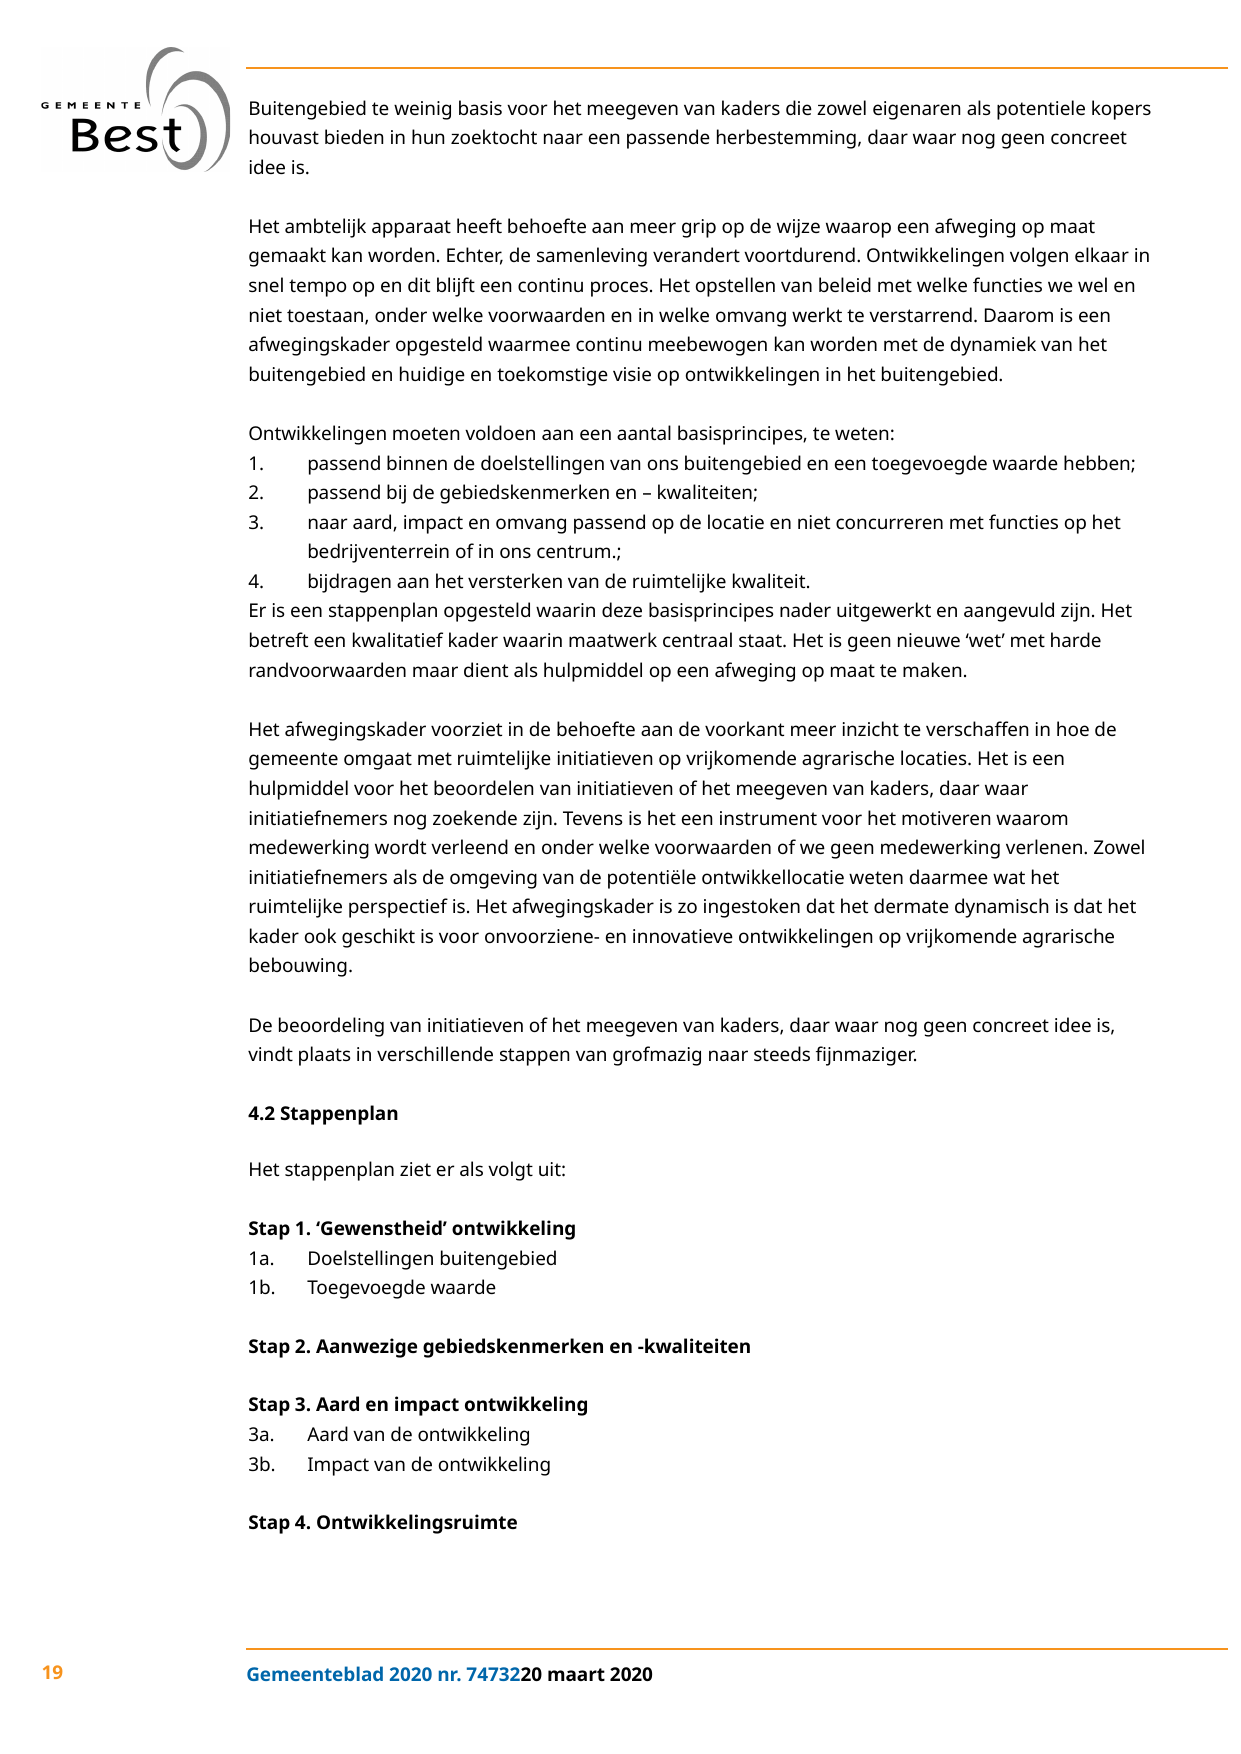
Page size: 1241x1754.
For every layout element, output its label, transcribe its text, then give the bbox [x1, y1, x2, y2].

table_header Stap 4. Ontwikkelingsruimte [248, 1510, 1152, 1535]
text Ontwikkelingen moeten voldoen aan een aantal basisprincipes, te weten: [248, 420, 1152, 446]
list passend binnen de doelstellingen van ons buitengebied en een toegevoegde waarde hebben; [248, 450, 1152, 476]
text 4.2 Stappenplan [248, 1101, 1152, 1126]
text Het afwegingskader voorziet in de behoefte aan de voorkant meer inzicht te verschaffen in hoe de gemeente omgaat met ruimtelijke initiatieven op vrijkomende agrarische locaties. Het is een hulpmiddel voor het beoordelen van initiatieven of het meegeven van kaders, daar waar initiatiefnemers nog zoekende zijn. Tevens is het een instrument voor het motiveren waarom medewerking wordt verleend en onder welke voorwaarden of we geen medewerking verlenen. Zowel initiatiefnemers als de omgeving van de potentiële ontwikkellocatie weten daarmee wat het ruimtelijke perspectief is. Het afwegingskader is zo ingestoken dat het dermate dynamisch is dat het kader ook geschikt is voor onvoorziene- en innovatieve ontwikkelingen op vrijkomende agrarische bebouwing. [248, 716, 1152, 978]
table_header Stap 3. Aard en impact ontwikkeling Aard van de ontwikkeling Impact van de ontwikkeling [248, 1392, 1152, 1477]
list bijdragen aan het versterken van de ruimtelijke kwaliteit. [248, 568, 1152, 594]
list passend bij de gebiedskenmerken en – kwaliteiten; [248, 479, 1152, 505]
text Buitengebied te weinig basis voor het meegeven van kaders die zowel eigenaren als potentiele kopers houvast bieden in hun zoektocht naar een passende herbestemming, daar waar nog geen concreet idee is. [248, 95, 1152, 180]
table_header Stap 2. Aanwezige gebiedskenmerken en -kwaliteiten [248, 1333, 1152, 1359]
text De beoordeling van initiatieven of het meegeven van kaders, daar waar nog geen concreet idee is, vindt plaats in verschillende stappen van grofmazig naar steeds fijnmaziger. [248, 1012, 1152, 1067]
table_header Stap 1. ‘Gewenstheid’ ontwikkeling Doelstellingen buitengebied Toegevoegde waarde [248, 1215, 1152, 1300]
text Het ambtelijk apparaat heeft behoefte aan meer grip op de wijze waarop een afweging op maat gemaakt kan worden. Echter, de samenleving verandert voortdurend. Ontwikkelingen volgen elkaar in snel tempo op en dit blijft een continu proces. Het opstellen van beleid met welke functies we wel en niet toestaan, onder welke voorwaarden en in welke omvang werkt te verstarrend. Daarom is een afwegingskader opgesteld waarmee continu meebewogen kan worden met de dynamiek van het buitengebied en huidige en toekomstige visie op ontwikkelingen in het buitengebied. [248, 213, 1152, 387]
text Het stappenplan ziet er als volgt uit: [248, 1156, 1152, 1182]
picture [41, 47, 231, 172]
list naar aard, impact en omvang passend op de locatie en niet concurreren met functies op het bedrijventerrein of in ons centrum.; [248, 509, 1152, 564]
text Er is een stappenplan opgesteld waarin deze basisprincipes nader uitgewerkt en aangevuld zijn. Het betreft een kwalitatief kader waarin maatwerk centraal staat. Het is geen nieuwe ‘wet’ met harde randvoorwaarden maar dient als hulpmiddel op een afweging op maat te maken. [248, 598, 1152, 683]
